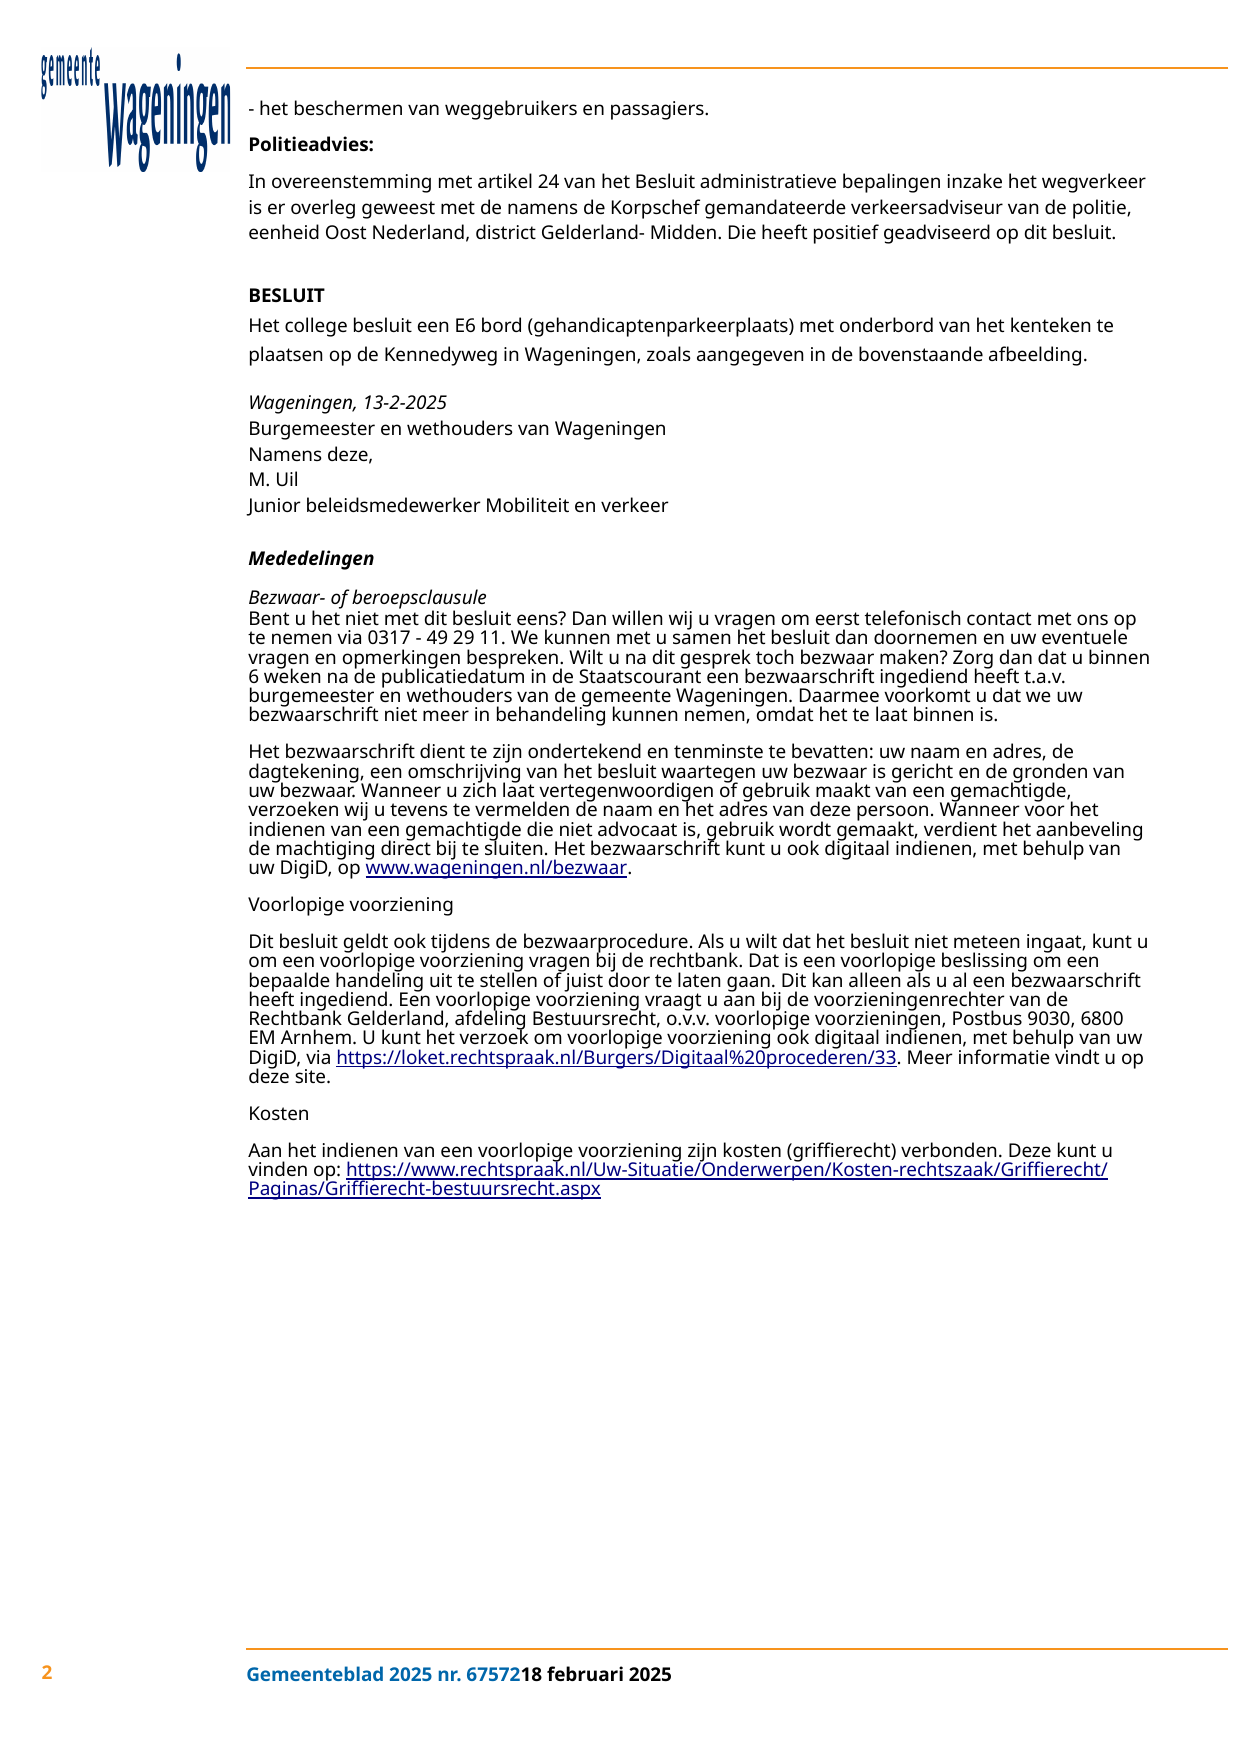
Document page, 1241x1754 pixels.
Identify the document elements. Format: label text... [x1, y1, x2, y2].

text Bent u het niet met dit besluit eens? Dan willen wij u vragen om eerst telefonisch contact met ons op te nemen via 0317 - 49 29 11. We kunnen met u samen het besluit dan doornemen en uw eventuele vragen en opmerkingen bespreken. Wilt u na dit gesprek toch bezwaar maken? Zorg dan dat u binnen 6 weken na de publicatiedatum in de Staatscourant een bezwaarschrift ingediend heeft t.a.v. burgemeester en wethouders van de gemeente Wageningen. Daarmee voorkomt u dat we uw bezwaarschrift niet meer in behandeling kunnen nemen, omdat het te laat binnen is. [248, 610, 1152, 726]
text BESLUIT [248, 282, 1152, 308]
text M. Uil [248, 466, 1152, 492]
text Mededelingen [248, 545, 1152, 571]
text Dit besluit geldt ook tijdens de bezwaarprocedure. Als u wilt dat het besluit niet meteen ingaat, kunt u om een voorlopige voorziening vragen bij de rechtbank. Dat is een voorlopige beslissing om een bepaalde handeling uit te stellen of juist door te laten gaan. Dit kan alleen als u al een bezwaarschrift heeft ingediend. Een voorlopige voorziening vraagt u aan bij de voorzieningenrechter van de Rechtbank Gelderland, afdeling Bestuursrecht, o.v.v. voorlopige voorzieningen, Postbus 9030, 6800 EM Arnhem. U kunt het verzoek om voorlopige voorziening ook digitaal indienen, met behulp van uw DigiD, via https://loket.rechtspraak.nl/Burgers/Digitaal%20procederen/33. Meer informatie vindt u op deze site. [248, 933, 1152, 1087]
text Het bezwaarschrift dient te zijn ondertekend en tenminste te bevatten: uw naam en adres, de dagtekening, een omschrijving van het besluit waartegen uw bezwaar is gericht en de gronden van uw bezwaar. Wanneer u zich laat vertegenwoordigen of gebruik maakt van een gemachtigde, verzoeken wij u tevens te vermelden de naam en het adres van deze persoon. Wanneer voor het indienen van een gemachtigde die niet advocaat is, gebruik wordt gemaakt, verdient het aanbeveling de machtiging direct bij te sluiten. Het bezwaarschrift kunt u ook digitaal indienen, met behulp van uw DigiD, op www.wageningen.nl/bezwaar. [248, 743, 1152, 878]
text Aan het indienen van een voorlopige voorziening zijn kosten (griffierecht) verbonden. Deze kunt u vinden op: https://www.rechtspraak.nl/Uw-Situatie/Onderwerpen/Kosten-rechtszaak/Griffierecht/Paginas/Griffierecht-bestuursrecht.aspx [248, 1142, 1152, 1200]
text In overeenstemming met artikel 24 van het Besluit administratieve bepalingen inzake het wegverkeer is er overleg geweest met de namens de Korpschef gemandateerde verkeersadviseur van de politie, eenheid Oost Nederland, district Gelderland- Midden. Die heeft positief geadviseerd op dit besluit. [248, 168, 1152, 245]
text Junior beleidsmedewerker Mobiliteit en verkeer [248, 492, 1152, 518]
text Kosten [248, 1105, 1152, 1124]
text - het beschermen van weggebruikers en passagiers. [248, 95, 1152, 121]
text Voorlopige voorziening [248, 896, 1152, 915]
picture [41, 47, 231, 172]
text Wageningen, 13-2-2025 [248, 389, 1152, 415]
text Burgemeester en wethouders van Wageningen [248, 415, 1152, 441]
text Politieadvies: [248, 131, 1152, 157]
text Het college besluit een E6 bord (gehandicaptenparkeerplaats) met onderbord van het kenteken te plaatsen op de Kennedyweg in Wageningen, zoals aangegeven in de bovenstaande afbeelding. [248, 312, 1152, 367]
text Namens deze, [248, 441, 1152, 466]
text Bezwaar- of beroepsclausule [248, 584, 1152, 610]
